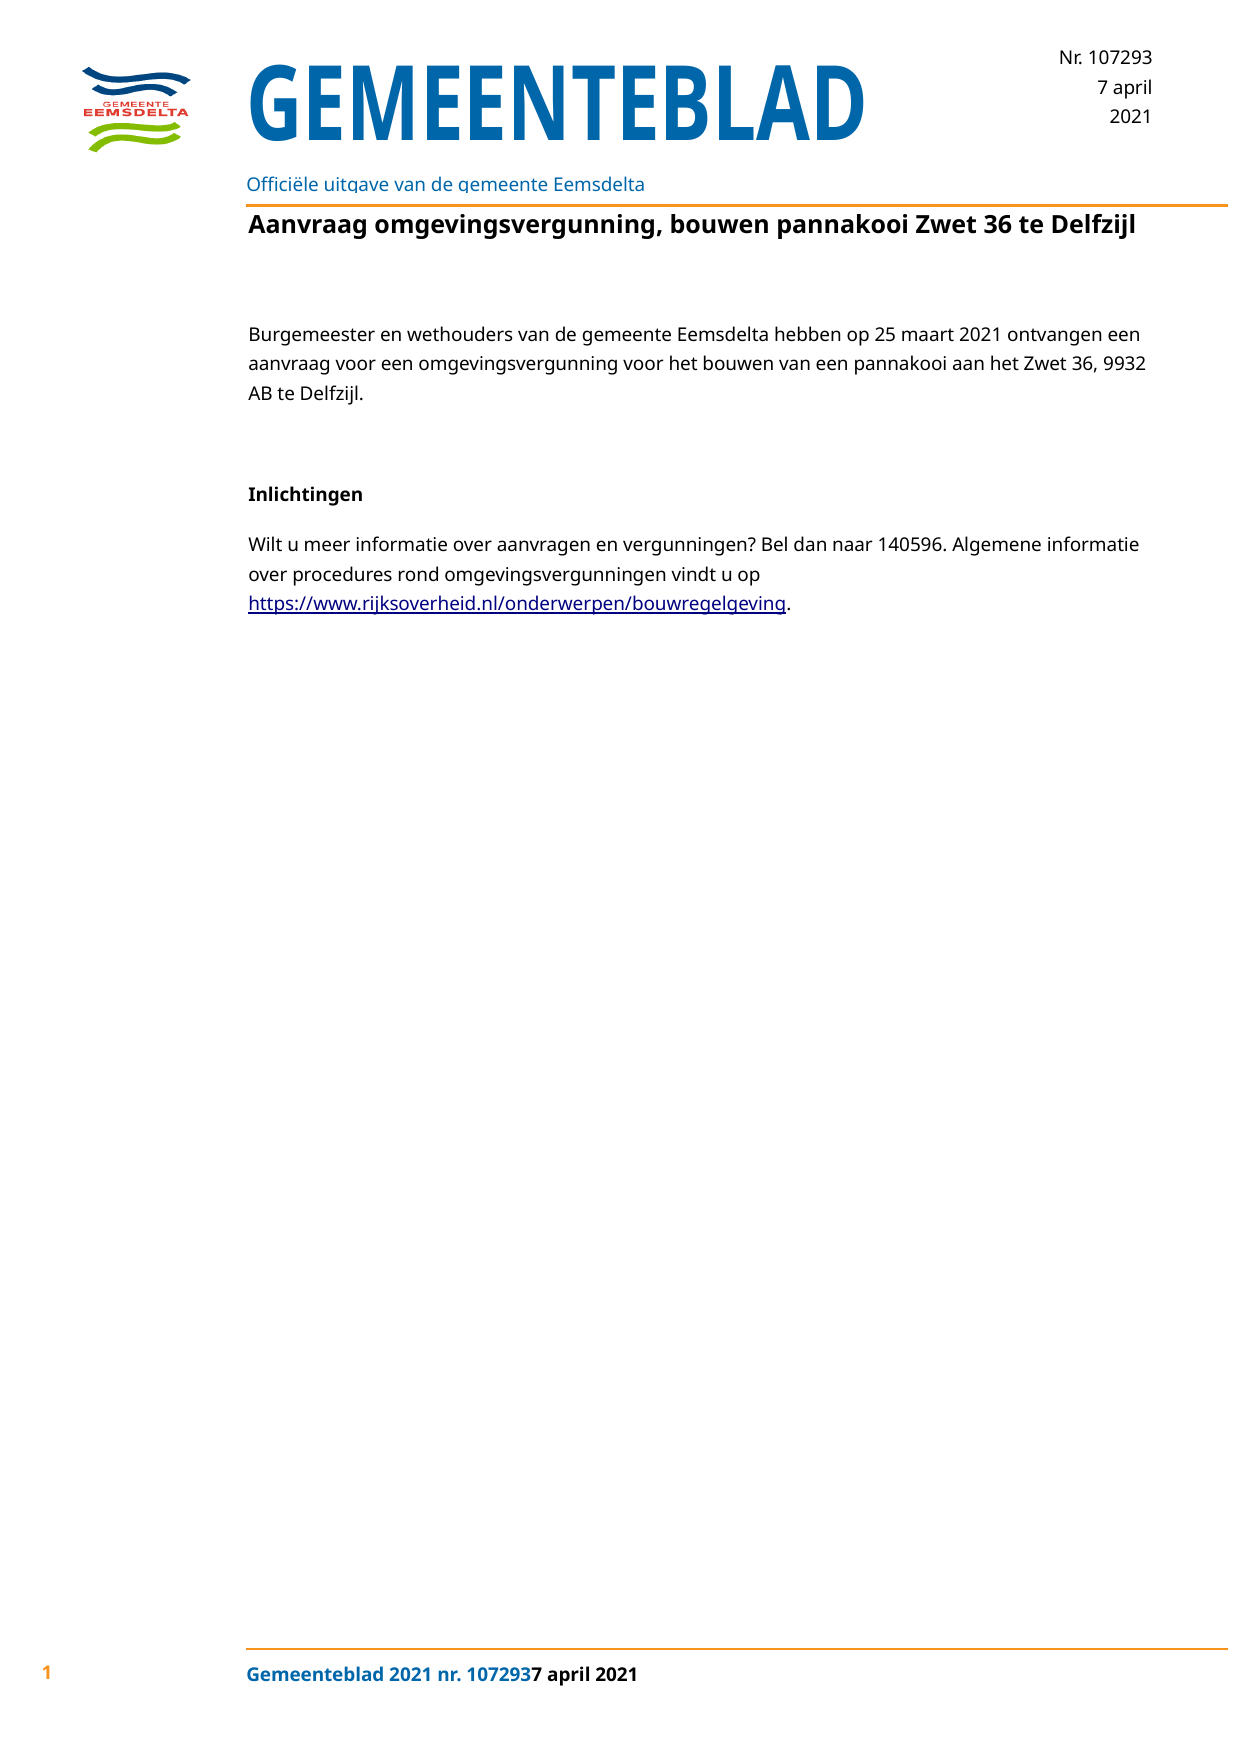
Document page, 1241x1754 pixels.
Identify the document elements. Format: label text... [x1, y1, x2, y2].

text Burgemeester en wethouders van de gemeente Eemsdelta hebben op 25 maart 2021 ontvangen een aanvraag voor een omgevingsvergunning voor het bouwen van een pannakooi aan het Zwet 36, 9932 AB te Delfzijl. [248, 321, 1152, 406]
picture [41, 47, 231, 172]
text Aanvraag omgevingsvergunning, bouwen pannakooi Zwet 36 te Delfzijl [248, 207, 1152, 241]
text Wilt u meer informatie over aanvragen en vergunningen? Bel dan naar 140596. Algemene informatie over procedures rond omgevingsvergunningen vindt u op https://www.rijksoverheid.nl/onderwerpen/bouwregelgeving. [248, 531, 1152, 616]
text Inlichtingen [248, 481, 1152, 506]
